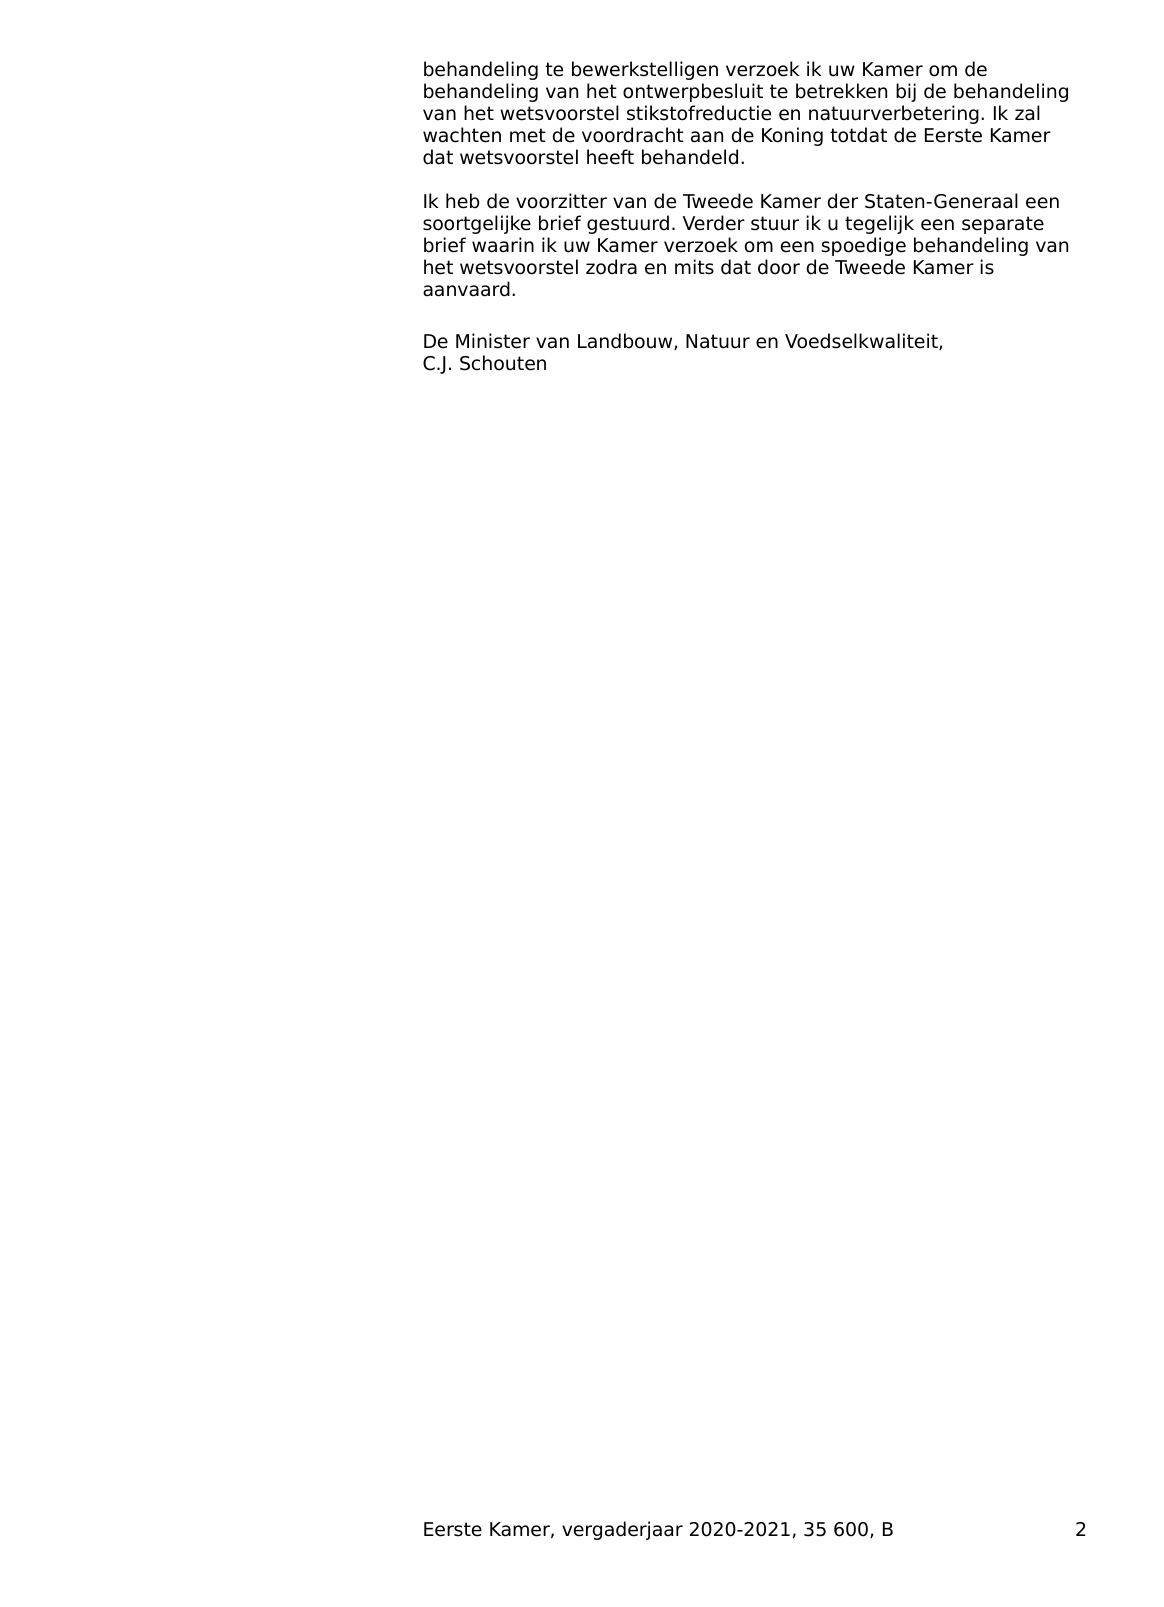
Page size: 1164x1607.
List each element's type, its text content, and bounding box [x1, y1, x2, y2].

text De Minister van Landbouw, Natuur en Voedselkwaliteit, C.J. Schouten [422, 331, 1087, 375]
text Ik heb de voorzitter van de Tweede Kamer der Staten-Generaal een soortgelijke brief gestuurd. Verder stuur ik u tegelijk een separate brief waarin ik uw Kamer verzoek om een spoedige behandeling van het wetsvoorstel zodra en mits dat door de Tweede Kamer is aanvaard. [422, 191, 1087, 301]
text behandeling te bewerkstelligen verzoek ik uw Kamer om de behandeling van het ontwerpbesluit te betrekken bij de behandeling van het wetsvoorstel stikstofreductie en natuurverbetering. Ik zal wachten met de voordracht aan de Koning totdat de Eerste Kamer dat wetsvoorstel heeft behandeld. [422, 59, 1087, 169]
